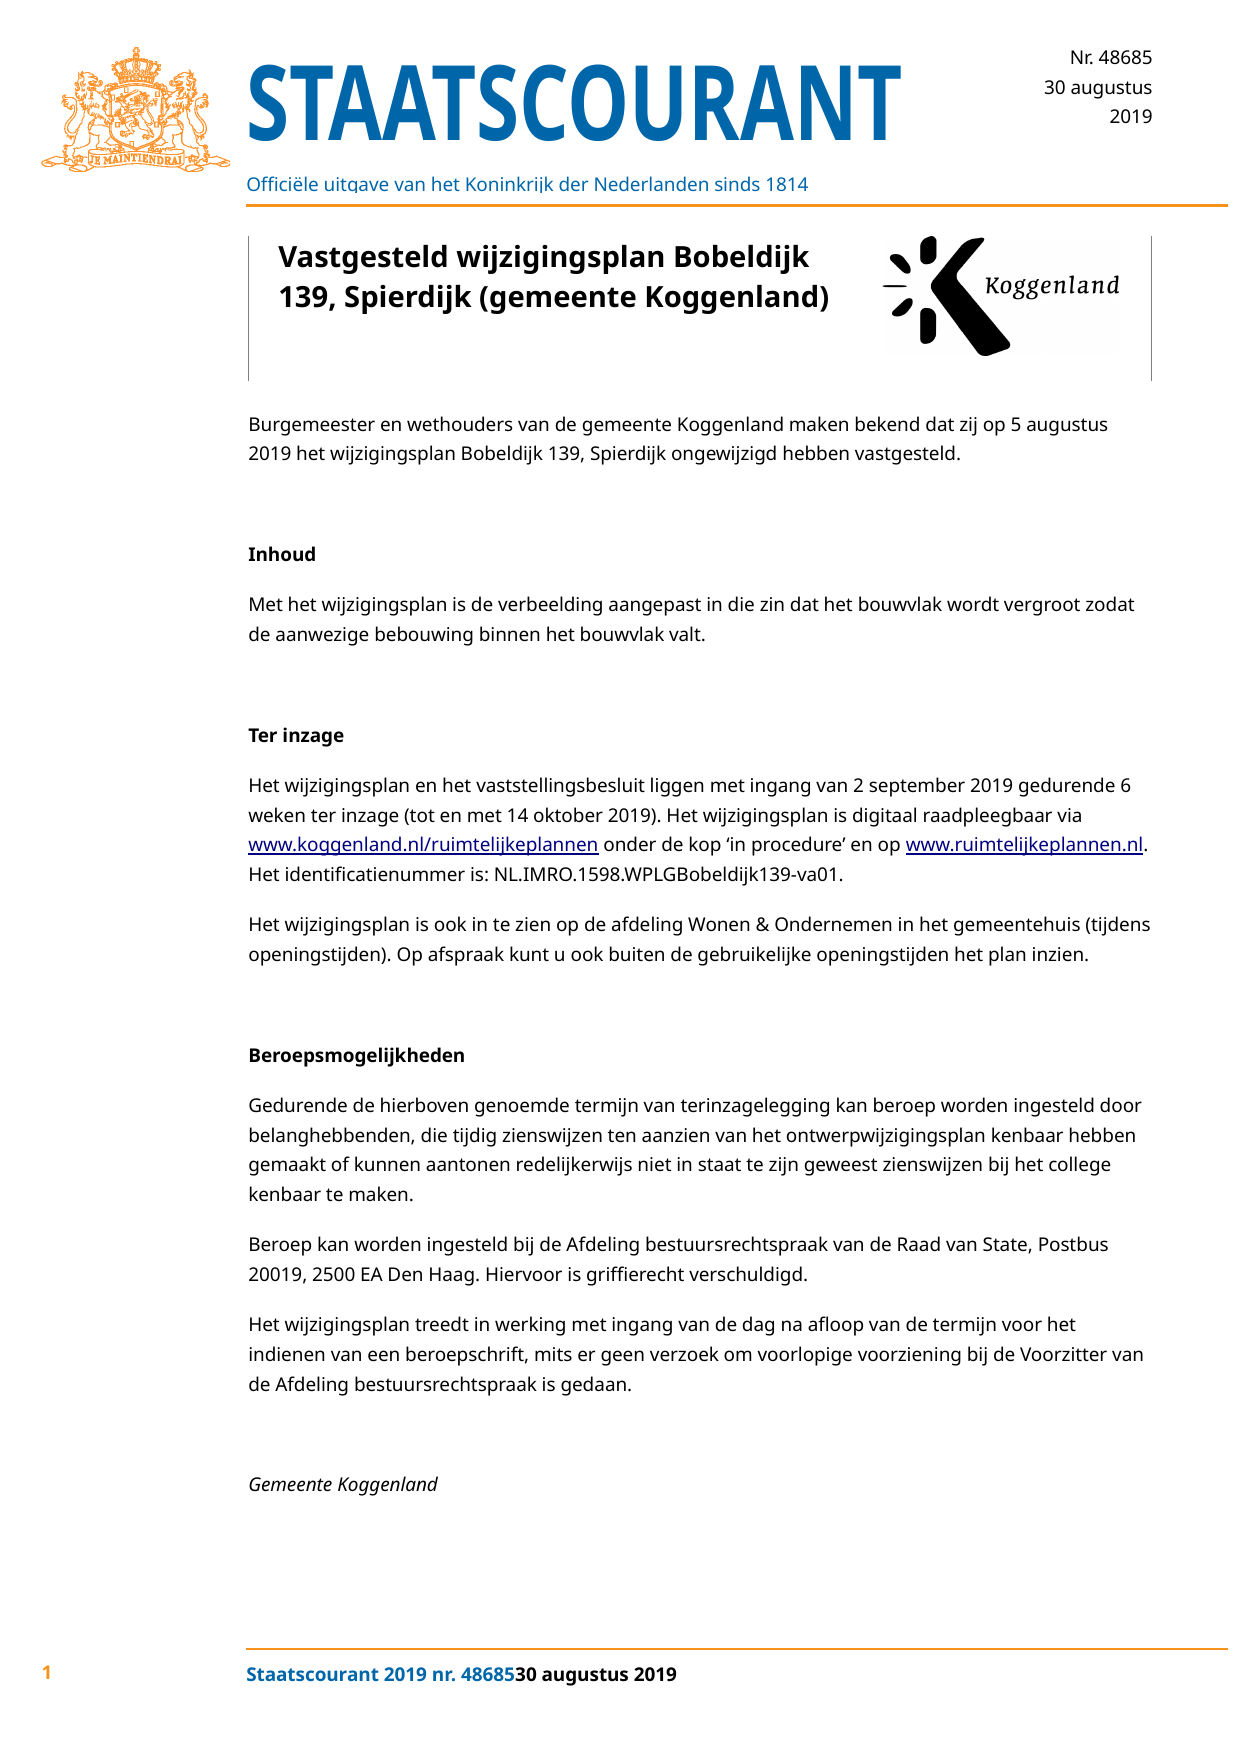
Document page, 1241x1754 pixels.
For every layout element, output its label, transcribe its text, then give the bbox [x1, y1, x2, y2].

picture [41, 47, 231, 172]
text Het wijzigingsplan treedt in werking met ingang van de dag na afloop van de termijn voor het indienen van een beroepschrift, mits er geen verzoek om voorlopige voorziening bij de Voorzitter van de Afdeling bestuursrechtspraak is gedaan. [248, 1312, 1152, 1396]
table_header Vastgesteld wijzigingsplan Bobeldijk 139, Spierdijk (gemeente Koggenland) [249, 236, 850, 381]
text Met het wijzigingsplan is de verbeelding aangepast in die zin dat het bouwvlak wordt vergroot zodat de aanwezige bebouwing binnen het bouwvlak valt. [248, 592, 1152, 647]
text Gemeente Koggenland [248, 1472, 1152, 1497]
text Beroep kan worden ingesteld bij de Afdeling bestuursrechtspraak van de Raad van State, Postbus 20019, 2500 EA Den Haag. Hiervoor is griffierecht verschuldigd. [248, 1232, 1152, 1287]
text Burgemeester en wethouders van de gemeente Koggenland maken bekend dat zij op 5 augustus 2019 het wijzigingsplan Bobeldijk 139, Spierdijk ongewijzigd hebben vastgesteld. [248, 411, 1152, 466]
text Inhoud [248, 541, 1152, 567]
text Het wijzigingsplan en het vaststellingsbesluit liggen met ingang van 2 september 2019 gedurende 6 weken ter inzage (tot en met 14 oktober 2019). Het wijzigingsplan is digitaal raadpleegbaar via www.koggenland.nl/ruimtelijkeplannen onder de kop ‘in procedure’ en op www.ruimtelijkeplannen.nl. Het identificatienummer is: NL.IMRO.1598.WPLGBobeldijk139-va01. [248, 772, 1152, 887]
text Gedurende de hierboven genoemde termijn van terinzagelegging kan beroep worden ingesteld door belanghebbenden, die tijdig zienswijzen ten aanzien van het ontwerpwijzigingsplan kenbaar hebben gemaakt of kunnen aantonen redelijkerwijs niet in staat te zijn geweest zienswijzen bij het college kenbaar te maken. [248, 1092, 1152, 1207]
table_header [850, 236, 1151, 381]
picture [882, 236, 1119, 356]
text Het wijzigingsplan is ook in te zien op de afdeling Wonen & Ondernemen in het gemeentehuis (tijdens openingstijden). Op afspraak kunt u ook buiten de gebruikelijke openingstijden het plan inzien. [248, 912, 1152, 967]
text Beroepsmogelijkheden [248, 1042, 1152, 1068]
text Ter inzage [248, 722, 1152, 748]
